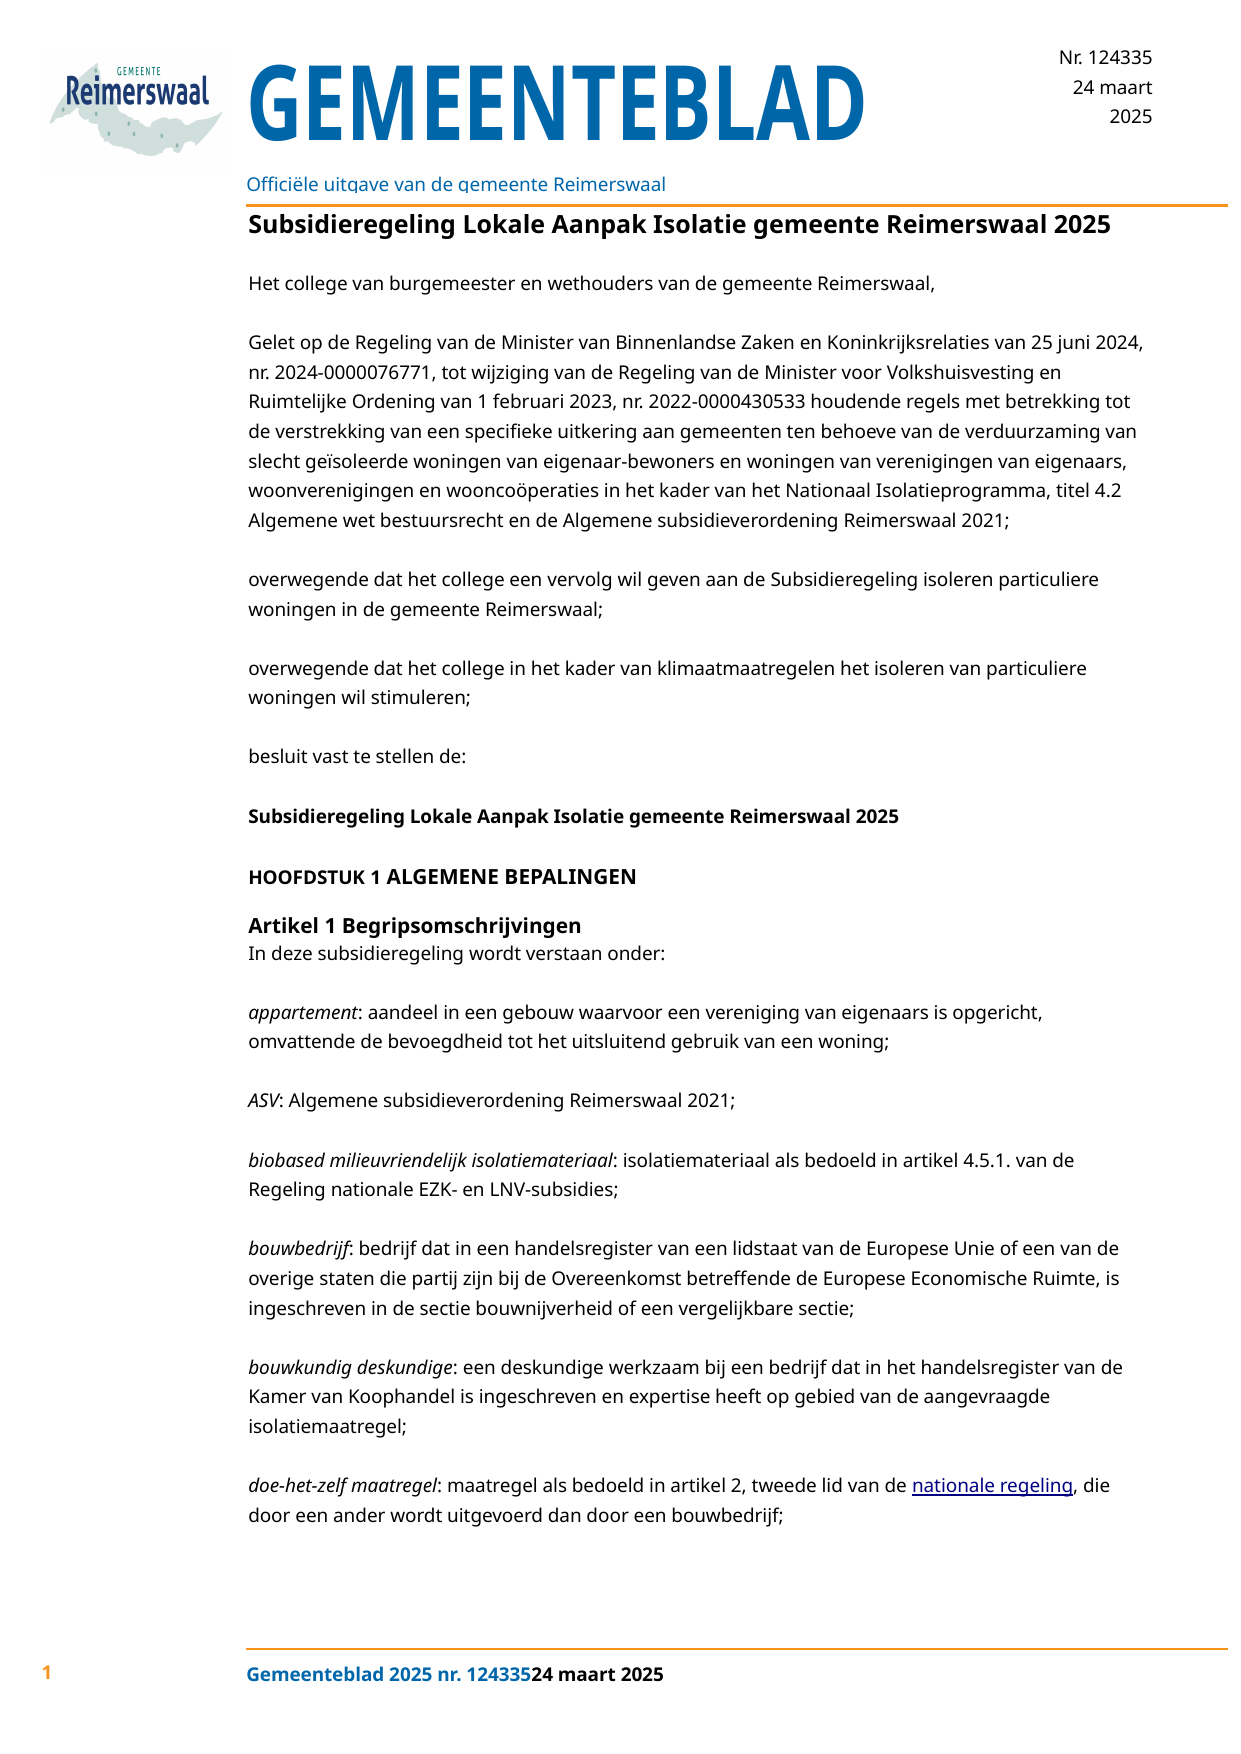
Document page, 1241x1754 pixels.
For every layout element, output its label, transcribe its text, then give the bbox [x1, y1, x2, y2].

text doe-het-zelf maatregel: maatregel als bedoeld in artikel 2, tweede lid van de nationale regeling, die door een ander wordt uitgevoerd dan door een bouwbedrijf; [248, 1472, 1152, 1527]
text Artikel 1 Begripsomschrijvingen [248, 911, 1152, 940]
text besluit vast te stellen de: [248, 744, 1152, 769]
text Het college van burgemeester en wethouders van de gemeente Reimerswaal, [248, 270, 1152, 296]
text In deze subsidieregeling wordt verstaan onder: [248, 940, 1152, 965]
text Subsidieregeling Lokale Aanpak Isolatie gemeente Reimerswaal 2025 [248, 207, 1152, 241]
text overwegende dat het college in het kader van klimaatmaatregelen het isoleren van particuliere woningen wil stimuleren; [248, 655, 1152, 710]
text bouwbedrijf: bedrijf dat in een handelsregister van een lidstaat van de Europese Unie of een van de overige staten die partij zijn bij de Overeenkomst betreffende de Europese Economische Ruimte, is ingeschreven in de sectie bouwnijverheid of een vergelijkbare sectie; [248, 1236, 1152, 1320]
text Subsidieregeling Lokale Aanpak Isolatie gemeente Reimerswaal 2025 [248, 803, 1152, 828]
text ASV: Algemene subsidieverordening Reimerswaal 2021; [248, 1088, 1152, 1113]
text Gelet op de Regeling van de Minister van Binnenlandse Zaken en Koninkrijksrelaties van 25 juni 2024, nr. 2024-0000076771, tot wijziging van de Regeling van de Minister voor Volkshuisvesting en Ruimtelijke Ordening van 1 februari 2023, nr. 2022-0000430533 houdende regels met betrekking tot de verstrekking van een specifieke uitkering aan gemeenten ten behoeve van de verduurzaming van slecht geïsoleerde woningen van eigenaar-bewoners en woningen van verenigingen van eigenaars, woonverenigingen en wooncoöperaties in het kader van het Nationaal Isolatieprogramma, titel 4.2 Algemene wet bestuursrecht en de Algemene subsidieverordening Reimerswaal 2021; [248, 329, 1152, 533]
picture [41, 47, 231, 172]
text biobased milieuvriendelijk isolatiemateriaal: isolatiemateriaal als bedoeld in artikel 4.5.1. van de Regeling nationale EZK- en LNV-subsidies; [248, 1147, 1152, 1202]
text appartement: aandeel in een gebouw waarvoor een vereniging van eigenaars is opgericht, omvattende de bevoegdheid tot het uitsluitend gebruik van een woning; [248, 999, 1152, 1054]
text HOOFDSTUK 1 ALGEMENE BEPALINGEN [248, 862, 1152, 890]
text overwegende dat het college een vervolg wil geven aan de Subsidieregeling isoleren particuliere woningen in de gemeente Reimerswaal; [248, 566, 1152, 621]
text bouwkundig deskundige: een deskundige werkzaam bij een bedrijf dat in het handelsregister van de Kamer van Koophandel is ingeschreven en expertise heeft op gebied van de aangevraagde isolatiemaatregel; [248, 1354, 1152, 1439]
